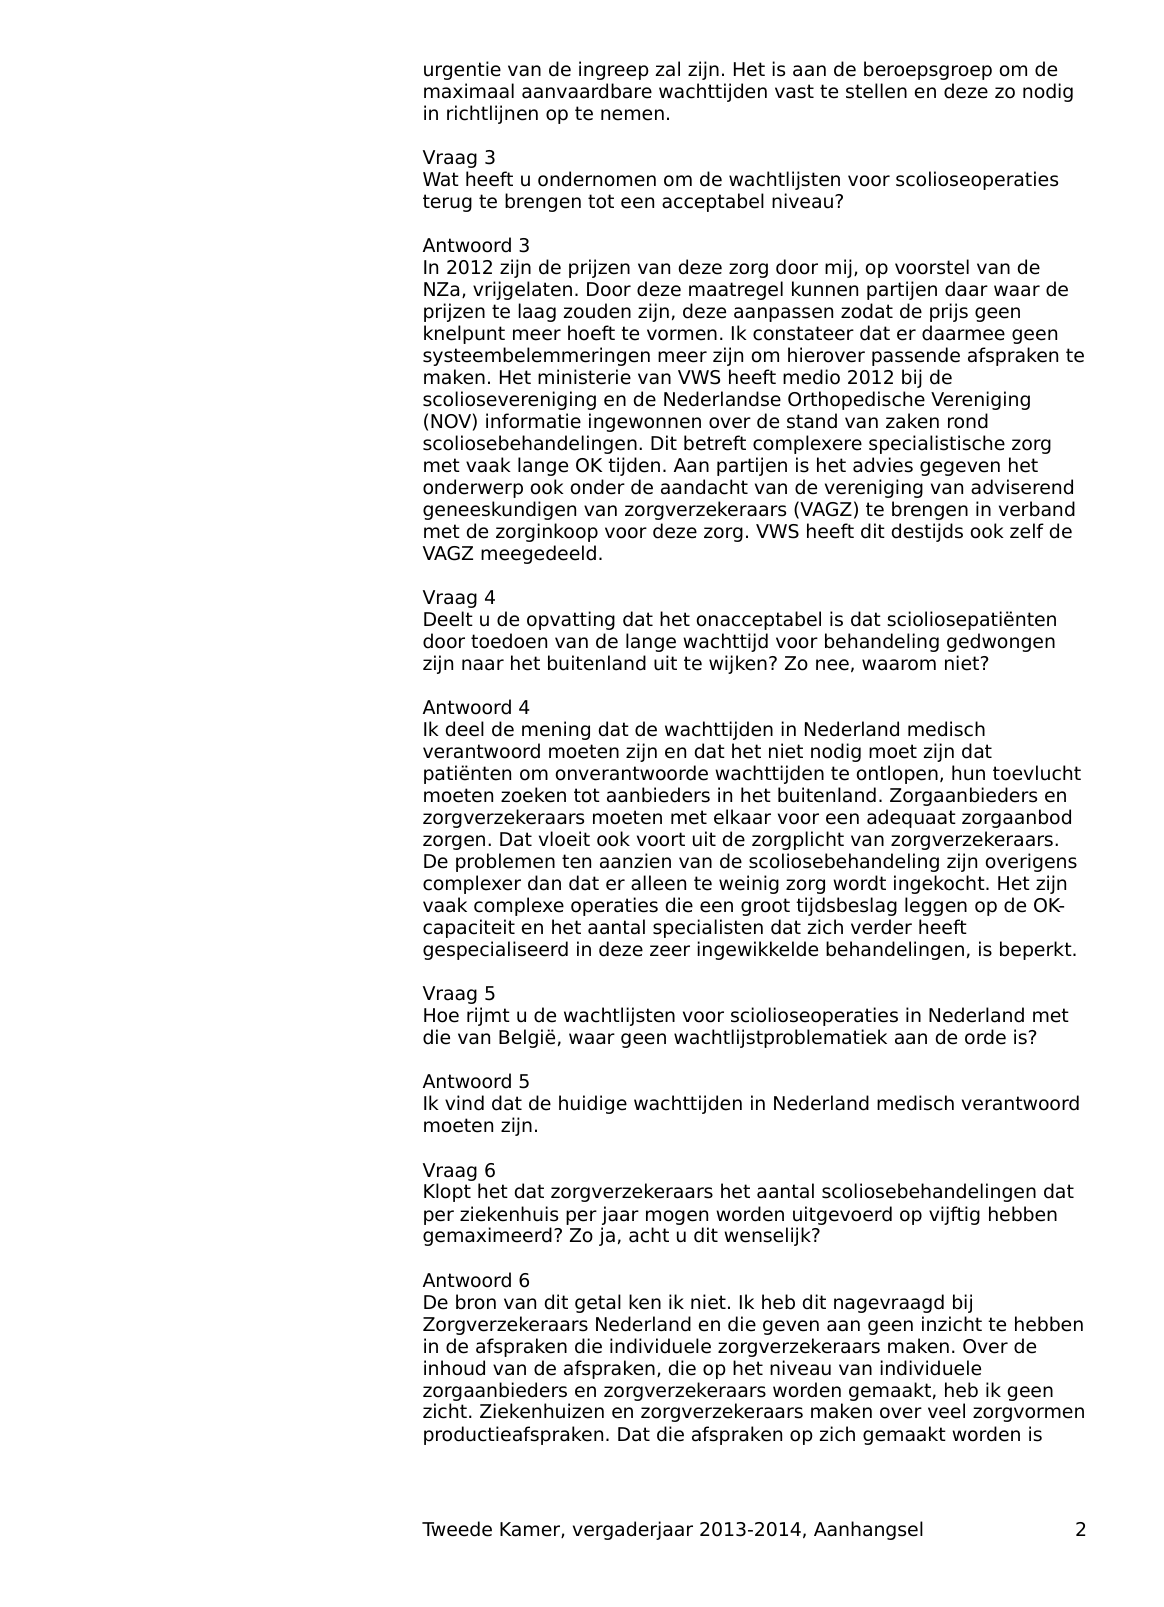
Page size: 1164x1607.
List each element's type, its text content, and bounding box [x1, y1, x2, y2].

text Vraag 6 [422, 1159, 1087, 1181]
text Hoe rijmt u de wachtlijsten voor sciolioseoperaties in Nederland met die van België, waar geen wachtlijstproblematiek aan de orde is? [422, 1005, 1087, 1049]
text Wat heeft u ondernomen om de wachtlijsten voor scolioseoperaties terug te brengen tot een acceptabel niveau? [422, 169, 1087, 213]
text Vraag 5 [422, 983, 1087, 1005]
text urgentie van de ingreep zal zijn. Het is aan de beroepsgroep om de maximaal aanvaardbare wachttijden vast te stellen en deze zo nodig in richtlijnen op te nemen. [422, 59, 1087, 125]
text Antwoord 3 [422, 235, 1087, 257]
text Klopt het dat zorgverzekeraars het aantal scoliosebehandelingen dat per ziekenhuis per jaar mogen worden uitgevoerd op vijftig hebben gemaximeerd? Zo ja, acht u dit wenselijk? [422, 1181, 1087, 1247]
text Vraag 4 [422, 587, 1087, 609]
text Antwoord 5 [422, 1071, 1087, 1093]
text De bron van dit getal ken ik niet. Ik heb dit nagevraagd bij Zorgverzekeraars Nederland en die geven aan geen inzicht te hebben in de afspraken die individuele zorgverzekeraars maken. Over de inhoud van de afspraken, die op het niveau van individuele zorgaanbieders en zorgverzekeraars worden gemaakt, heb ik geen zicht. Ziekenhuizen en zorgverzekeraars maken over veel zorgvormen productieafspraken. Dat die afspraken op zich gemaakt worden is [422, 1292, 1087, 1445]
text Ik deel de mening dat de wachttijden in Nederland medisch verantwoord moeten zijn en dat het niet nodig moet zijn dat patiënten om onverantwoorde wachttijden te ontlopen, hun toevlucht moeten zoeken tot aanbieders in het buitenland. Zorgaanbieders en zorgverzekeraars moeten met elkaar voor een adequaat zorgaanbod zorgen. Dat vloeit ook voort uit de zorgplicht van zorgverzekeraars. De problemen ten aanzien van de scoliosebehandeling zijn overigens complexer dan dat er alleen te weinig zorg wordt ingekocht. Het zijn vaak complexe operaties die een groot tijdsbeslag leggen op de OK-capaciteit en het aantal specialisten dat zich verder heeft gespecialiseerd in deze zeer ingewikkelde behandelingen, is beperkt. [422, 719, 1087, 961]
text Vraag 3 [422, 147, 1087, 169]
text Ik vind dat de huidige wachttijden in Nederland medisch verantwoord moeten zijn. [422, 1093, 1087, 1137]
text Deelt u de opvatting dat het onacceptabel is dat scioliosepatiënten door toedoen van de lange wachttijd voor behandeling gedwongen zijn naar het buitenland uit te wijken? Zo nee, waarom niet? [422, 609, 1087, 675]
text Antwoord 6 [422, 1269, 1087, 1292]
text In 2012 zijn de prijzen van deze zorg door mij, op voorstel van de NZa, vrijgelaten. Door deze maatregel kunnen partijen daar waar de prijzen te laag zouden zijn, deze aanpassen zodat de prijs geen knelpunt meer hoeft te vormen. Ik constateer dat er daarmee geen systeembelemmeringen meer zijn om hierover passende afspraken te maken. Het ministerie van VWS heeft medio 2012 bij de scoliosevereniging en de Nederlandse Orthopedische Vereniging (NOV) informatie ingewonnen over de stand van zaken rond scoliosebehandelingen. Dit betreft complexere specialistische zorg met vaak lange OK tijden. Aan partijen is het advies gegeven het onderwerp ook onder de aandacht van de vereniging van adviserend geneeskundigen van zorgverzekeraars (VAGZ) te brengen in verband met de zorginkoop voor deze zorg. VWS heeft dit destijds ook zelf de VAGZ meegedeeld. [422, 257, 1087, 565]
text Antwoord 4 [422, 697, 1087, 719]
